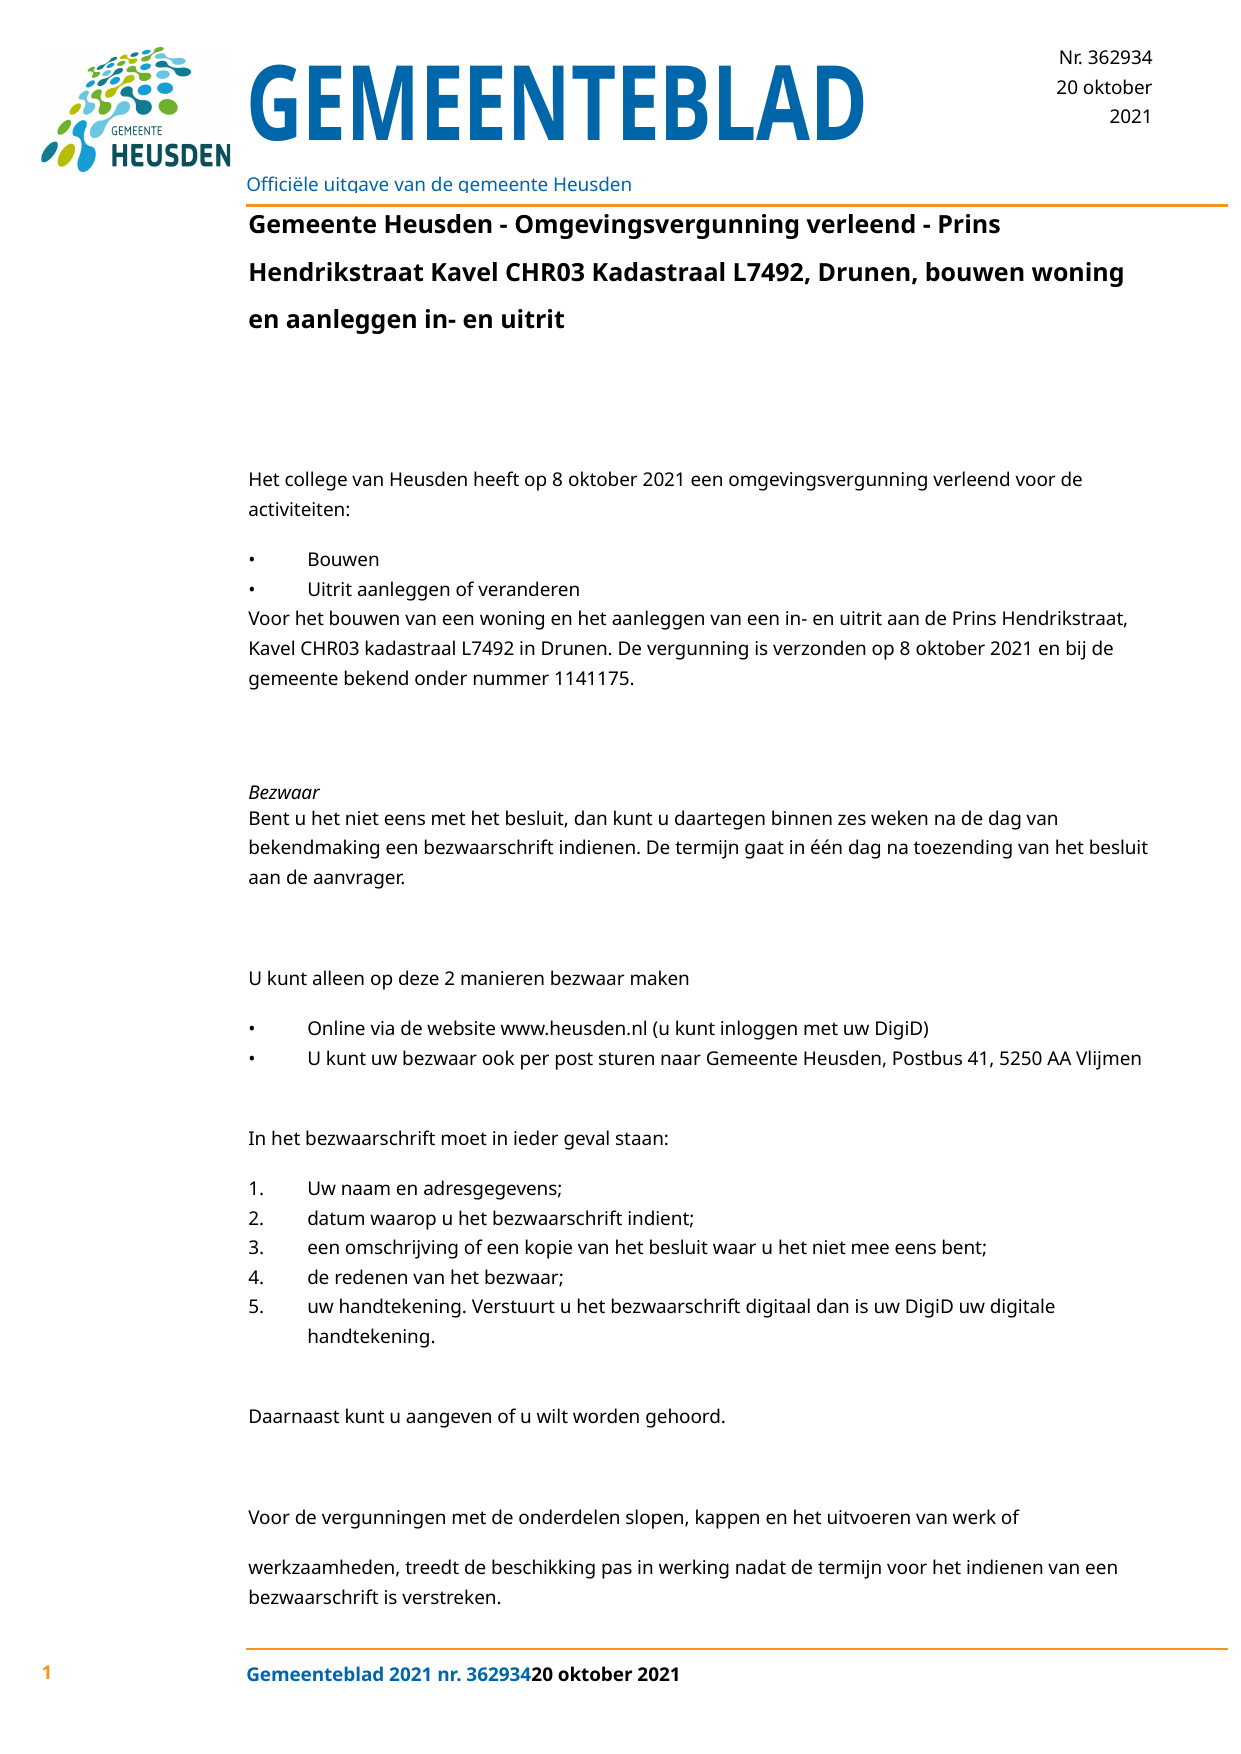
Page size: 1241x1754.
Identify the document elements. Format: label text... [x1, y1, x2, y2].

list U kunt uw bezwaar ook per post sturen naar Gemeente Heusden, Postbus 41, 5250 AA Vlijmen [248, 1045, 1152, 1071]
list datum waarop u het bezwaarschrift indient; [248, 1205, 1152, 1231]
list de redenen van het bezwaar; [248, 1264, 1152, 1290]
text Bezwaar [248, 779, 1152, 805]
text Voor het bouwen van een woning en het aanleggen van een in- en uitrit aan de Prins Hendrikstraat, Kavel CHR03 kadastraal L7492 in Drunen. De vergunning is verzonden op 8 oktober 2021 en bij de gemeente bekend onder nummer 1141175. [248, 606, 1152, 690]
picture [41, 47, 231, 172]
list Bouwen [248, 546, 1152, 572]
text Daarnaast kunt u aangeven of u wilt worden gehoord. [248, 1403, 1152, 1429]
list Uw naam en adresgegevens; [248, 1175, 1152, 1201]
text werkzaamheden, treedt de beschikking pas in werking nadat de termijn voor het indienen van een bezwaarschrift is verstreken. [248, 1554, 1152, 1610]
text Bent u het niet eens met het besluit, dan kunt u daartegen binnen zes weken na de dag van bekendmaking een bezwaarschrift indienen. De termijn gaat in één dag na toezending van het besluit aan de aanvrager. [248, 805, 1152, 890]
list Uitrit aanleggen of veranderen [248, 576, 1152, 602]
text Voor de vergunningen met de onderdelen slopen, kappen en het uitvoeren van werk of [248, 1504, 1152, 1530]
text Het college van Heusden heeft op 8 oktober 2021 een omgevingsvergunning verleend voor de activiteiten: [248, 466, 1152, 522]
text In het bezwaarschrift moet in ieder geval staan: [248, 1125, 1152, 1151]
text Gemeente Heusden - Omgevingsvergunning verleend - Prins Hendrikstraat Kavel CHR03 Kadastraal L7492, Drunen, bouwen woning en aanleggen in- en uitrit [248, 207, 1152, 336]
list uw handtekening. Verstuurt u het bezwaarschrift digitaal dan is uw DigiD uw digitale handtekening. [248, 1293, 1152, 1349]
list een omschrijving of een kopie van het besluit waar u het niet mee eens bent; [248, 1234, 1152, 1260]
list Online via de website www.heusden.nl (u kunt inloggen met uw DigiD) [248, 1015, 1152, 1041]
text U kunt alleen op deze 2 manieren bezwaar maken [248, 965, 1152, 991]
